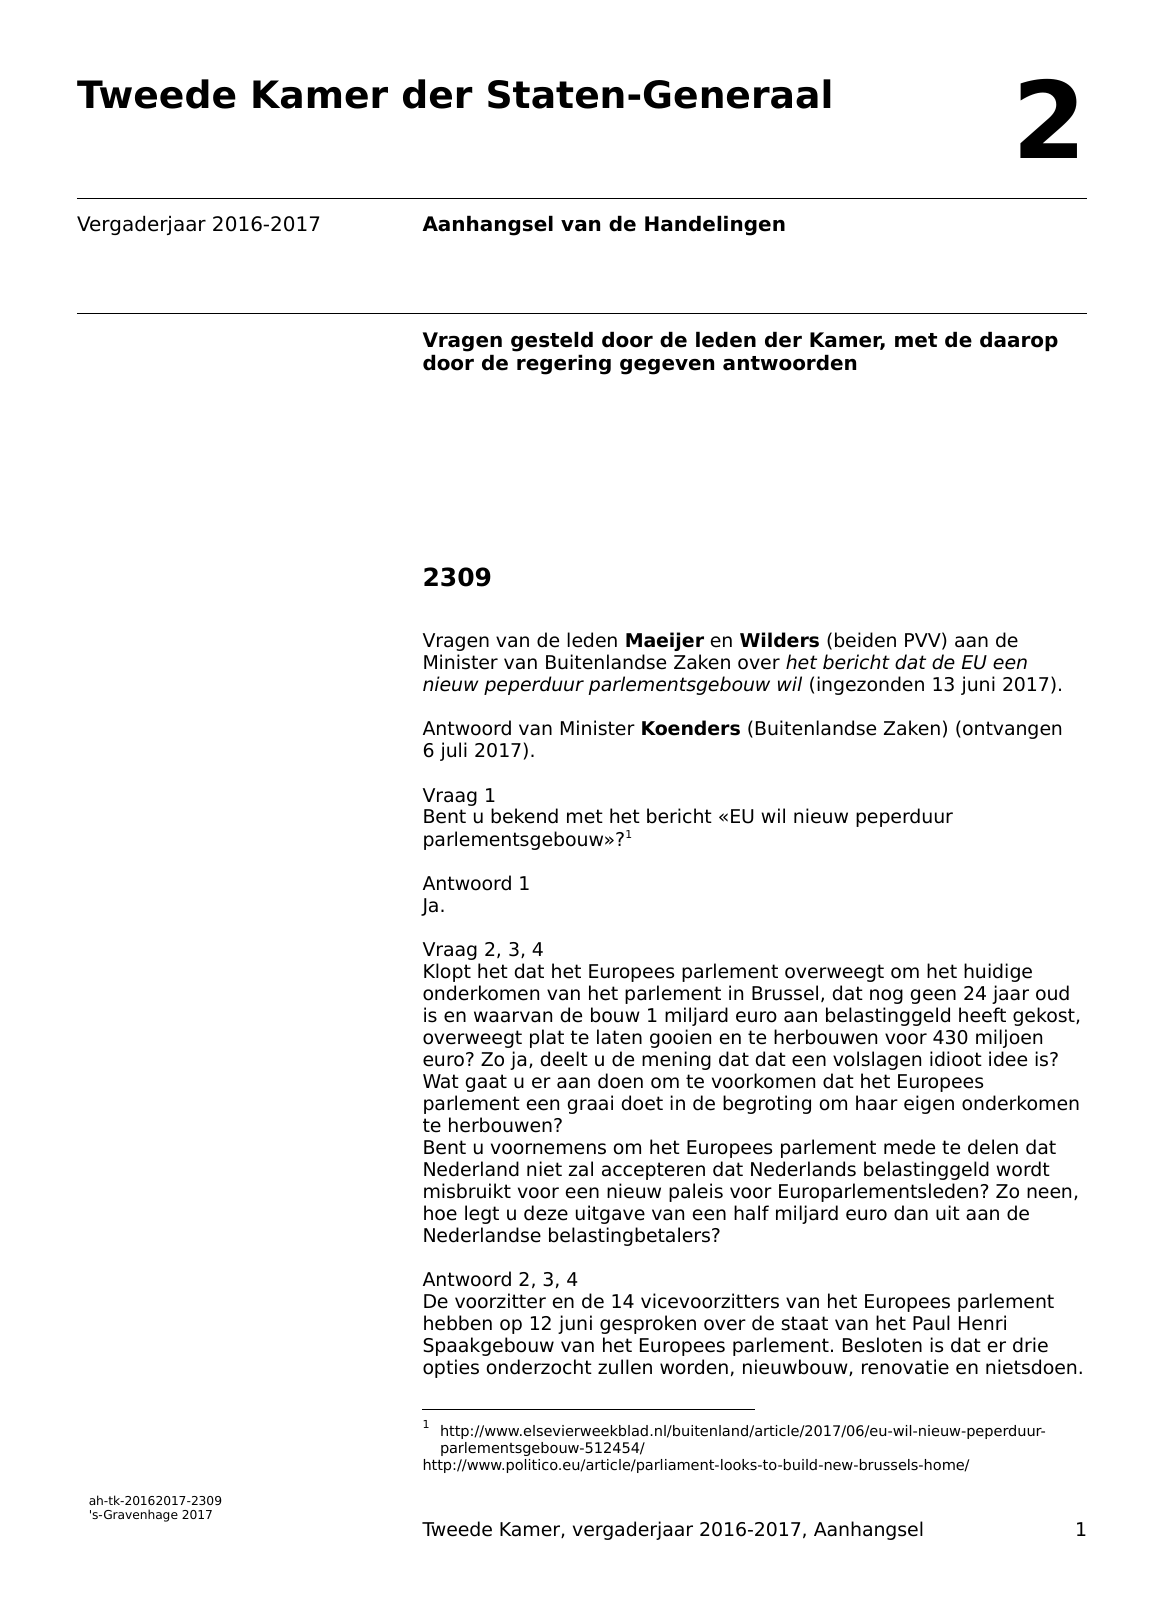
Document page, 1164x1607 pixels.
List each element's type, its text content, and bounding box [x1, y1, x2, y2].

table_cell [77, 314, 422, 375]
table_cell Aanhangsel van de Handelingen [422, 199, 1087, 313]
text Wat gaat u er aan doen om te voorkomen dat het Europees parlement een graai doet in de begroting om haar eigen onderkomen te herbouwen? [422, 1071, 1087, 1137]
text ah-tk-20162017-2309 [88, 1494, 323, 1508]
text De voorzitter en de 14 vicevoorzitters van het Europees parlement hebben op 12 juni gesproken over de staat van het Paul Henri Spaakgebouw van het Europees parlement. Besloten is dat er drie opties onderzocht zullen worden, nieuwbouw, renovatie en nietsdoen. [422, 1291, 1087, 1378]
text 's-Gravenhage 2017 [88, 1508, 323, 1522]
table_header Tweede Kamer der Staten-Generaal [77, 59, 886, 198]
text Antwoord 1 [422, 873, 1087, 894]
table_header 2 [886, 59, 1087, 198]
text Bent u bekend met het bericht «EU wil nieuw peperduur parlementsgebouw»? [422, 806, 1087, 850]
text Vragen van de leden Maeijer en Wilders (beiden PVV) aan de Minister van Buitenlandse Zaken over het bericht dat de EU een nieuw peperduur parlementsgebouw wil (ingezonden 13 juni 2017). [422, 630, 1087, 696]
text Antwoord van Minister Koenders (Buitenlandse Zaken) (ontvangen 6 juli 2017). [422, 718, 1087, 762]
text Vraag 1 [422, 784, 1087, 806]
text http://www.elsevierweekblad.nl/buitenland/article/2017/06/eu-wil-nieuw-peperduur-parlementsgebouw-512454/ [422, 1418, 1087, 1457]
text Ja. [422, 894, 1087, 917]
table_cell Vragen gesteld door de leden der Kamer, met de daarop door de regering gegeven antwoorden [422, 314, 1087, 375]
table_cell Vergaderjaar 2016-2017 [77, 199, 422, 313]
text 2309 [422, 563, 1087, 592]
text Klopt het dat het Europees parlement overweegt om het huidige onderkomen van het parlement in Brussel, dat nog geen 24 jaar oud is en waarvan de bouw 1 miljard euro aan belastinggeld heeft gekost, overweegt plat te laten gooien en te herbouwen voor 430 miljoen euro? Zo ja, deelt u de mening dat dat een volslagen idioot idee is? [422, 961, 1087, 1071]
text http://www.politico.eu/article/parliament-looks-to-build-new-brussels-home/ [422, 1457, 1087, 1474]
text Vraag 2, 3, 4 [422, 939, 1087, 961]
text Antwoord 2, 3, 4 [422, 1269, 1087, 1291]
text Bent u voornemens om het Europees parlement mede te delen dat Nederland niet zal accepteren dat Nederlands belastinggeld wordt misbruikt voor een nieuw paleis voor Europarlementsleden? Zo neen, hoe legt u deze uitgave van een half miljard euro dan uit aan de Nederlandse belastingbetalers? [422, 1137, 1087, 1246]
